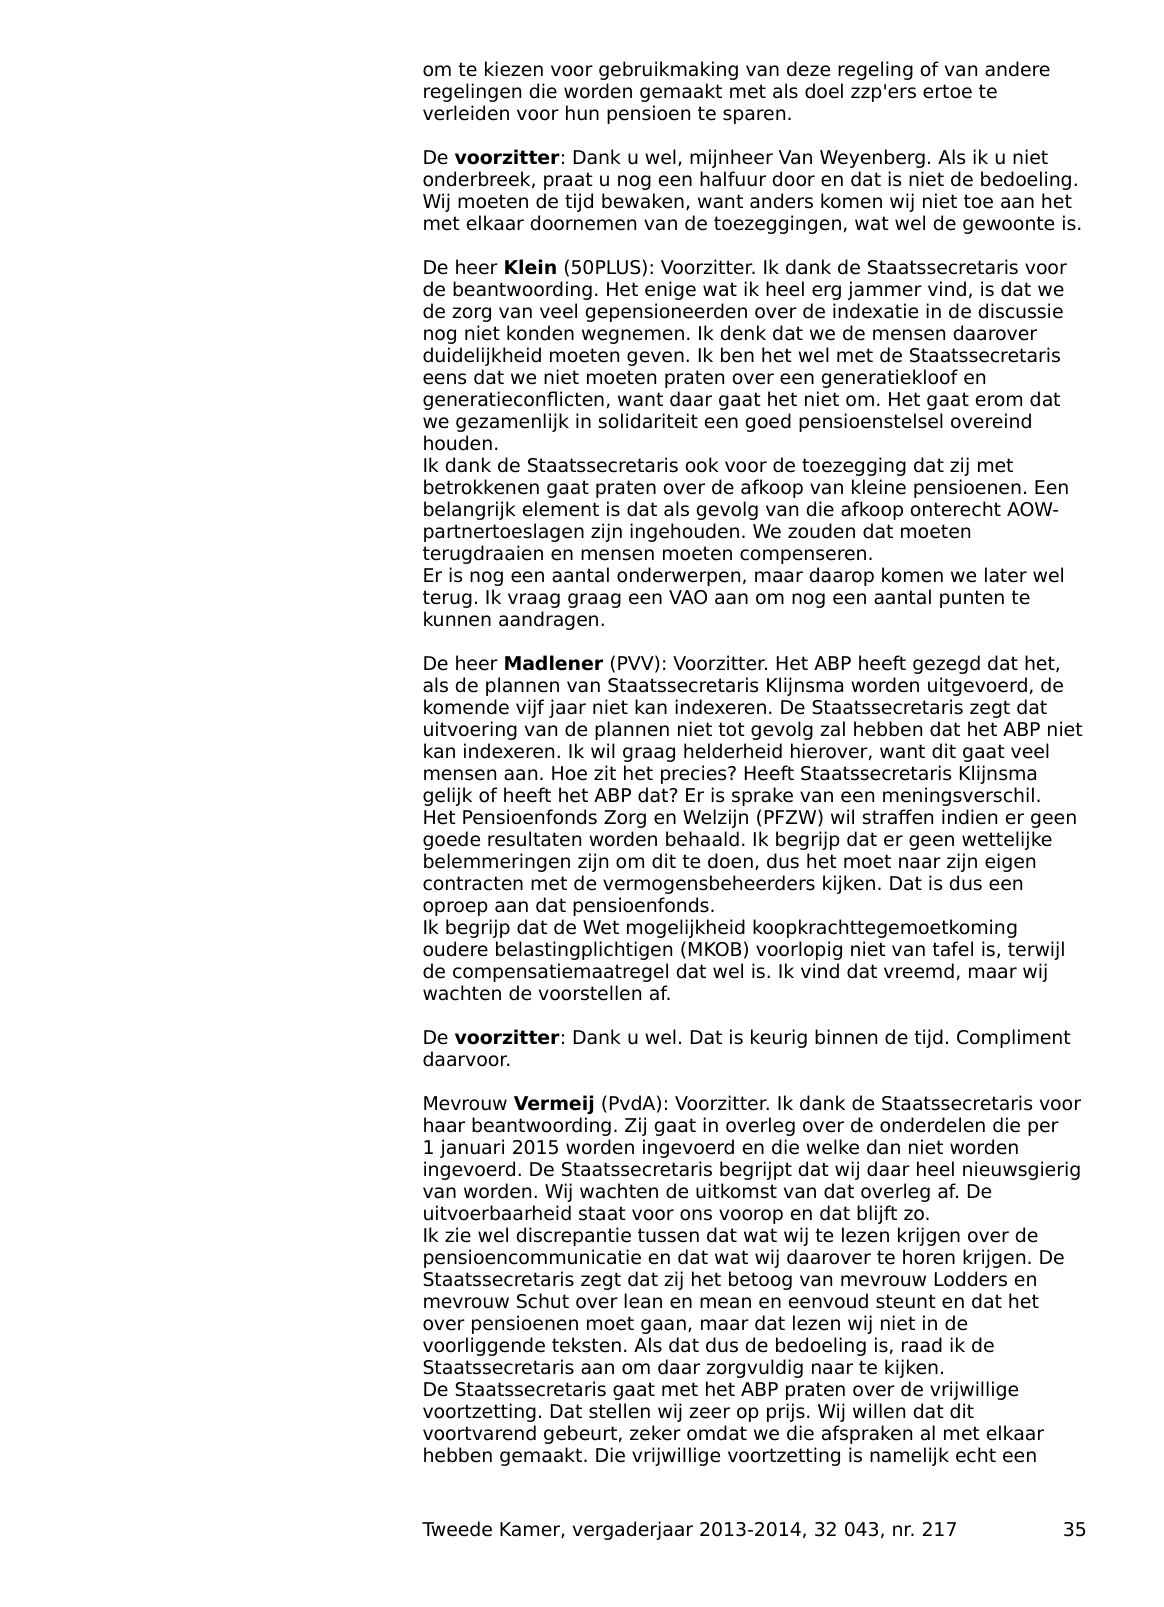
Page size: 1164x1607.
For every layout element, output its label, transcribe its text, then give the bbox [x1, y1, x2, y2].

text om te kiezen voor gebruikmaking van deze regeling of van andere regelingen die worden gemaakt met als doel zzp'ers ertoe te verleiden voor hun pensioen te sparen. [422, 59, 1087, 125]
text Ik zie wel discrepantie tussen dat wat wij te lezen krijgen over de pensioencommunicatie en dat wat wij daarover te horen krijgen. De Staatssecretaris zegt dat zij het betoog van mevrouw Lodders en mevrouw Schut over lean en mean en eenvoud steunt en dat het over pensioenen moet gaan, maar dat lezen wij niet in de voorliggende teksten. Als dat dus de bedoeling is, raad ik de Staatssecretaris aan om daar zorgvuldig naar te kijken. [422, 1225, 1087, 1379]
text Ik begrijp dat de Wet mogelijkheid koopkrachttegemoetkoming oudere belastingplichtigen (MKOB) voorlopig niet van tafel is, terwijl de compensatiemaatregel dat wel is. Ik vind dat vreemd, maar wij wachten de voorstellen af. [422, 917, 1087, 1005]
text Er is nog een aantal onderwerpen, maar daarop komen we later wel terug. Ik vraag graag een VAO aan om nog een aantal punten te kunnen aandragen. [422, 565, 1087, 631]
text De heer Madlener (PVV): Voorzitter. Het ABP heeft gezegd dat het, als de plannen van Staatssecretaris Klijnsma worden uitgevoerd, de komende vijf jaar niet kan indexeren. De Staatssecretaris zegt dat uitvoering van de plannen niet tot gevolg zal hebben dat het ABP niet kan indexeren. Ik wil graag helderheid hierover, want dit gaat veel mensen aan. Hoe zit het precies? Heeft Staatssecretaris Klijnsma gelijk of heeft het ABP dat? Er is sprake van een meningsverschil. [422, 653, 1087, 807]
text Mevrouw Vermeij (PvdA): Voorzitter. Ik dank de Staatssecretaris voor haar beantwoording. Zij gaat in overleg over de onderdelen die per 1 januari 2015 worden ingevoerd en die welke dan niet worden ingevoerd. De Staatssecretaris begrijpt dat wij daar heel nieuwsgierig van worden. Wij wachten de uitkomst van dat overleg af. De uitvoerbaarheid staat voor ons voorop en dat blijft zo. [422, 1093, 1087, 1225]
text De Staatssecretaris gaat met het ABP praten over de vrijwillige voortzetting. Dat stellen wij zeer op prijs. Wij willen dat dit voortvarend gebeurt, zeker omdat we die afspraken al met elkaar hebben gemaakt. Die vrijwillige voortzetting is namelijk echt een [422, 1379, 1087, 1467]
text De voorzitter: Dank u wel. Dat is keurig binnen de tijd. Compliment daarvoor. [422, 1027, 1087, 1071]
text Ik dank de Staatssecretaris ook voor de toezegging dat zij met betrokkenen gaat praten over de afkoop van kleine pensioenen. Een belangrijk element is dat als gevolg van die afkoop onterecht AOW-partnertoeslagen zijn ingehouden. We zouden dat moeten terugdraaien en mensen moeten compenseren. [422, 455, 1087, 565]
text De heer Klein (50PLUS): Voorzitter. Ik dank de Staatssecretaris voor de beantwoording. Het enige wat ik heel erg jammer vind, is dat we de zorg van veel gepensioneerden over de indexatie in de discussie nog niet konden wegnemen. Ik denk dat we de mensen daarover duidelijkheid moeten geven. Ik ben het wel met de Staatssecretaris eens dat we niet moeten praten over een generatiekloof en generatieconflicten, want daar gaat het niet om. Het gaat erom dat we gezamenlijk in solidariteit een goed pensioenstelsel overeind houden. [422, 257, 1087, 455]
text De voorzitter: Dank u wel, mijnheer Van Weyenberg. Als ik u niet onderbreek, praat u nog een halfuur door en dat is niet de bedoeling. Wij moeten de tijd bewaken, want anders komen wij niet toe aan het met elkaar doornemen van de toezeggingen, wat wel de gewoonte is. [422, 147, 1087, 235]
text Het Pensioenfonds Zorg en Welzijn (PFZW) wil straffen indien er geen goede resultaten worden behaald. Ik begrijp dat er geen wettelijke belemmeringen zijn om dit te doen, dus het moet naar zijn eigen contracten met de vermogensbeheerders kijken. Dat is dus een oproep aan dat pensioenfonds. [422, 807, 1087, 917]
